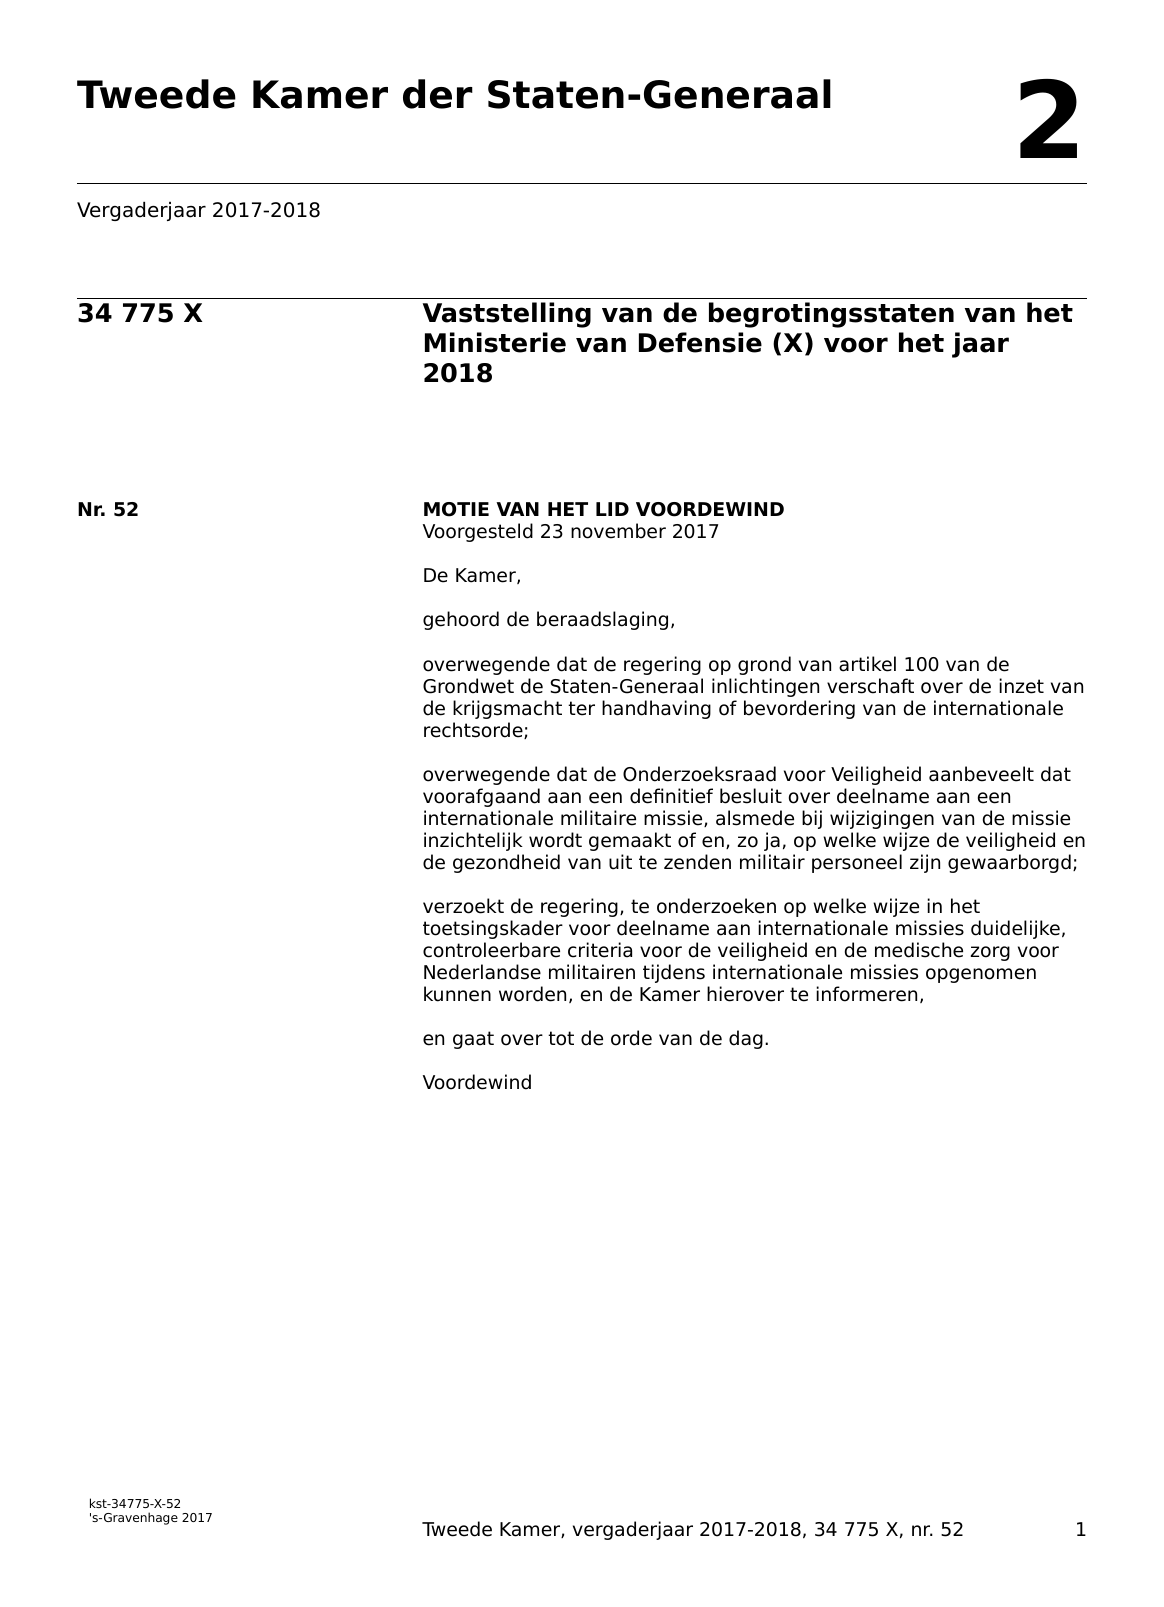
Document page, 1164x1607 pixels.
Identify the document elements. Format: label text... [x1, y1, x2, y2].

text Voordewind [422, 1072, 1087, 1094]
text en gaat over tot de orde van de dag. [422, 1028, 1087, 1050]
text overwegende dat de regering op grond van artikel 100 van de Grondwet de Staten-Generaal inlichtingen verschaft over de inzet van de krijgsmacht ter handhaving of bevordering van de internationale rechtsorde; [422, 653, 1087, 741]
text verzoekt de regering, te onderzoeken op welke wijze in het toetsingskader voor deelname aan internationale missies duidelijke, controleerbare criteria voor de veiligheid en de medische zorg voor Nederlandse militairen tijdens internationale missies opgenomen kunnen worden, en de Kamer hierover te informeren, [422, 896, 1087, 1006]
text De Kamer, [422, 565, 1087, 587]
table_header 2 [886, 59, 1087, 183]
table_header Tweede Kamer der Staten-Generaal [77, 59, 886, 183]
text gehoord de beraadslaging, [422, 609, 1087, 631]
text Voorgesteld 23 november 2017 [422, 521, 1087, 543]
text 's-Gravenhage 2017 [88, 1511, 323, 1525]
table_cell Vergaderjaar 2017-2018 [77, 184, 1087, 298]
subtitle 34 775 X Vaststelling van de begrotingsstaten van het Ministerie van Defensie (X) voor het jaar 2018 [77, 299, 1087, 388]
text kst-34775-X-52 [88, 1497, 323, 1511]
subtitle Nr. 52 MOTIE VAN HET LID VOORDEWIND [77, 499, 1087, 521]
text overwegende dat de Onderzoeksraad voor Veiligheid aanbeveelt dat voorafgaand aan een definitief besluit over deelname aan een internationale militaire missie, alsmede bij wijzigingen van de missie inzichtelijk wordt gemaakt of en, zo ja, op welke wijze de veiligheid en de gezondheid van uit te zenden militair personeel zijn gewaarborgd; [422, 764, 1087, 873]
